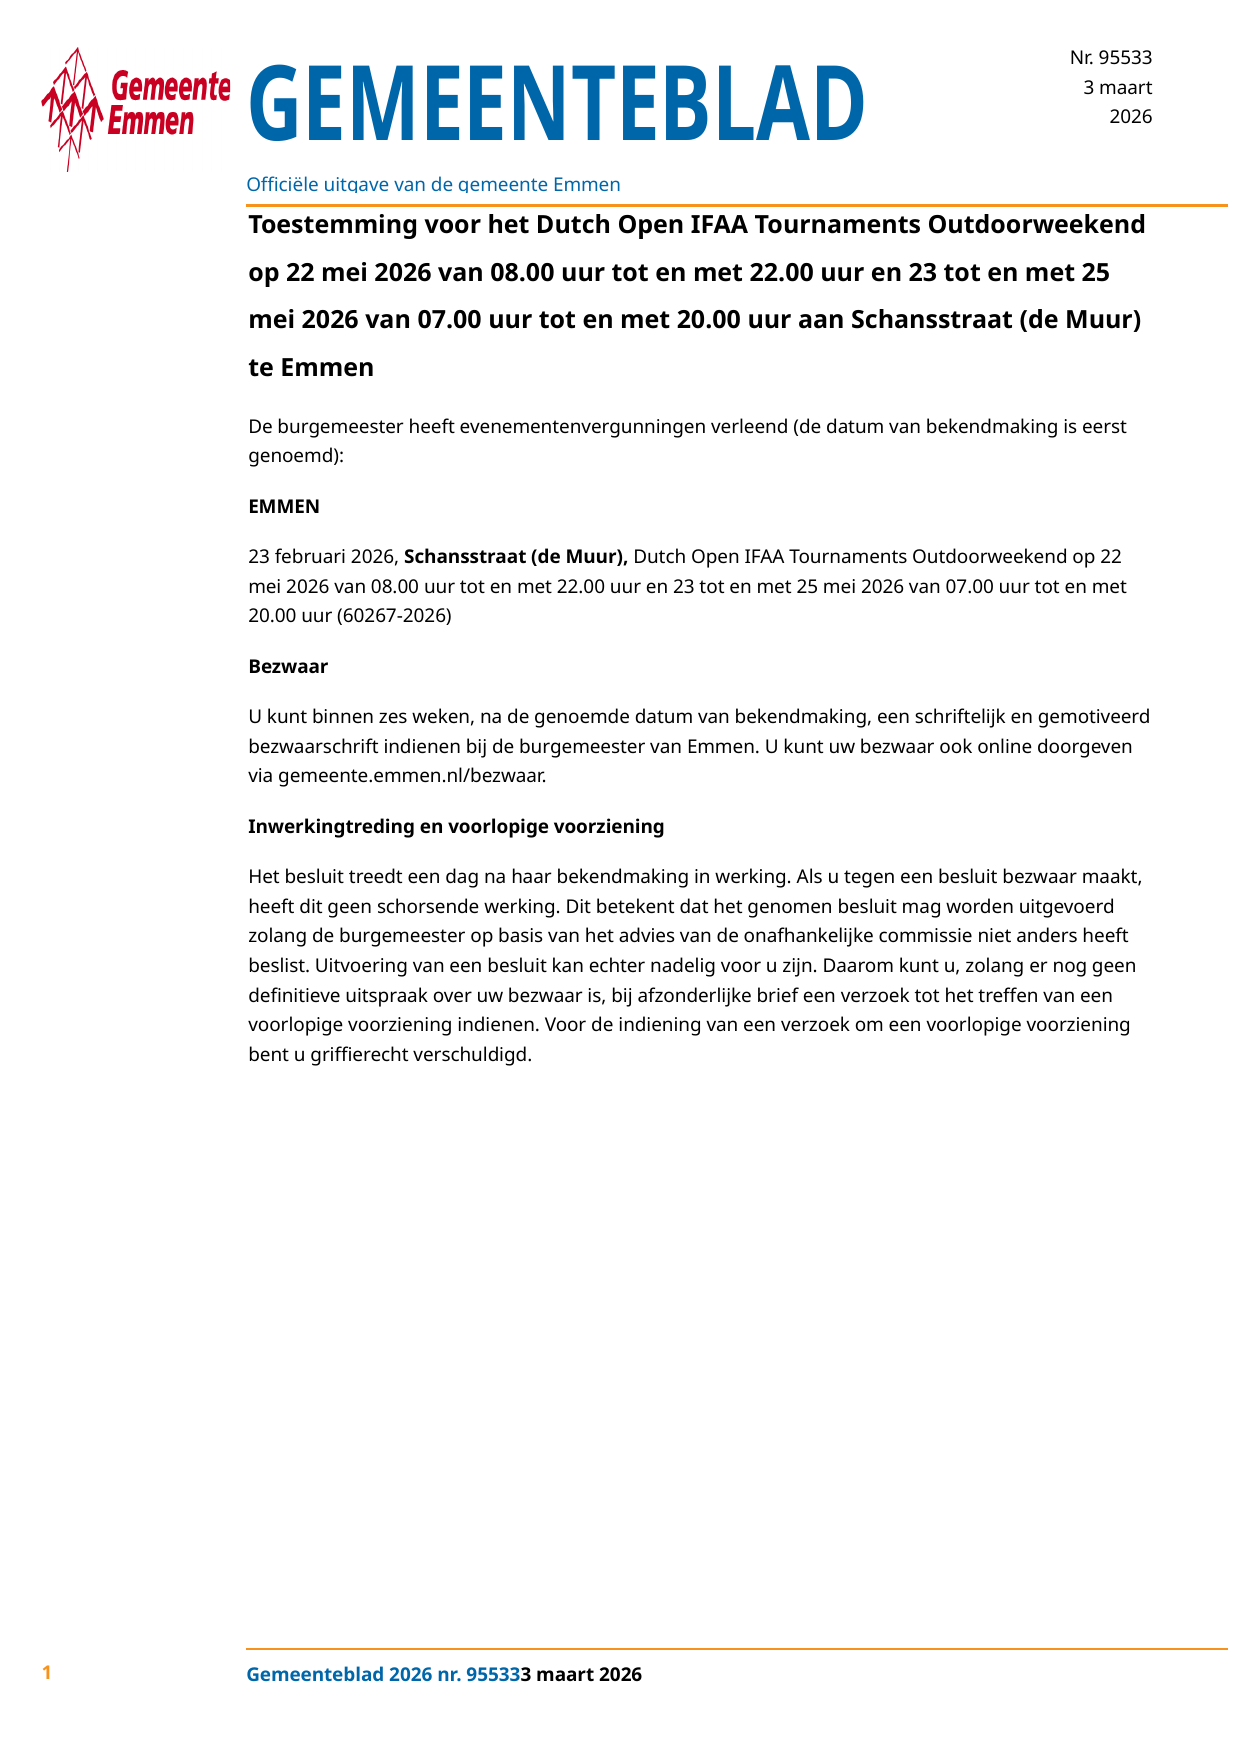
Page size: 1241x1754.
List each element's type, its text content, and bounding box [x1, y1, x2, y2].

text U kunt binnen zes weken, na de genoemde datum van bekendmaking, een schriftelijk en gemotiveerd bezwaarschrift indienen bij de burgemeester van Emmen. U kunt uw bezwaar ook online doorgeven via gemeente.emmen.nl/bezwaar. [248, 703, 1152, 788]
text EMMEN [248, 493, 1152, 519]
picture [41, 47, 231, 172]
text Inwerkingtreding en voorlopige voorziening [248, 813, 1152, 839]
text 23 februari 2026, Schansstraat (de Muur), Dutch Open IFAA Tournaments Outdoorweekend op 22 mei 2026 van 08.00 uur tot en met 22.00 uur en 23 tot en met 25 mei 2026 van 07.00 uur tot en met 20.00 uur (60267-2026) [248, 543, 1152, 628]
text De burgemeester heeft evenementenvergunningen verleend (de datum van bekendmaking is eerst genoemd): [248, 413, 1152, 468]
text Het besluit treedt een dag na haar bekendmaking in werking. Als u tegen een besluit bezwaar maakt, heeft dit geen schorsende werking. Dit betekent dat het genomen besluit mag worden uitgevoerd zolang de burgemeester op basis van het advies van de onafhankelijke commissie niet anders heeft beslist. Uitvoering van een besluit kan echter nadelig voor u zijn. Daarom kunt u, zolang er nog geen definitieve uitspraak over uw bezwaar is, bij afzonderlijke brief een verzoek tot het treffen van een voorlopige voorziening indienen. Voor de indiening van een verzoek om een voorlopige voorziening bent u griffierecht verschuldigd. [248, 863, 1152, 1067]
text Toestemming voor het Dutch Open IFAA Tournaments Outdoorweekend op 22 mei 2026 van 08.00 uur tot en met 22.00 uur en 23 tot en met 25 mei 2026 van 07.00 uur tot en met 20.00 uur aan Schansstraat (de Muur) te Emmen [248, 207, 1152, 384]
text Bezwaar [248, 653, 1152, 679]
